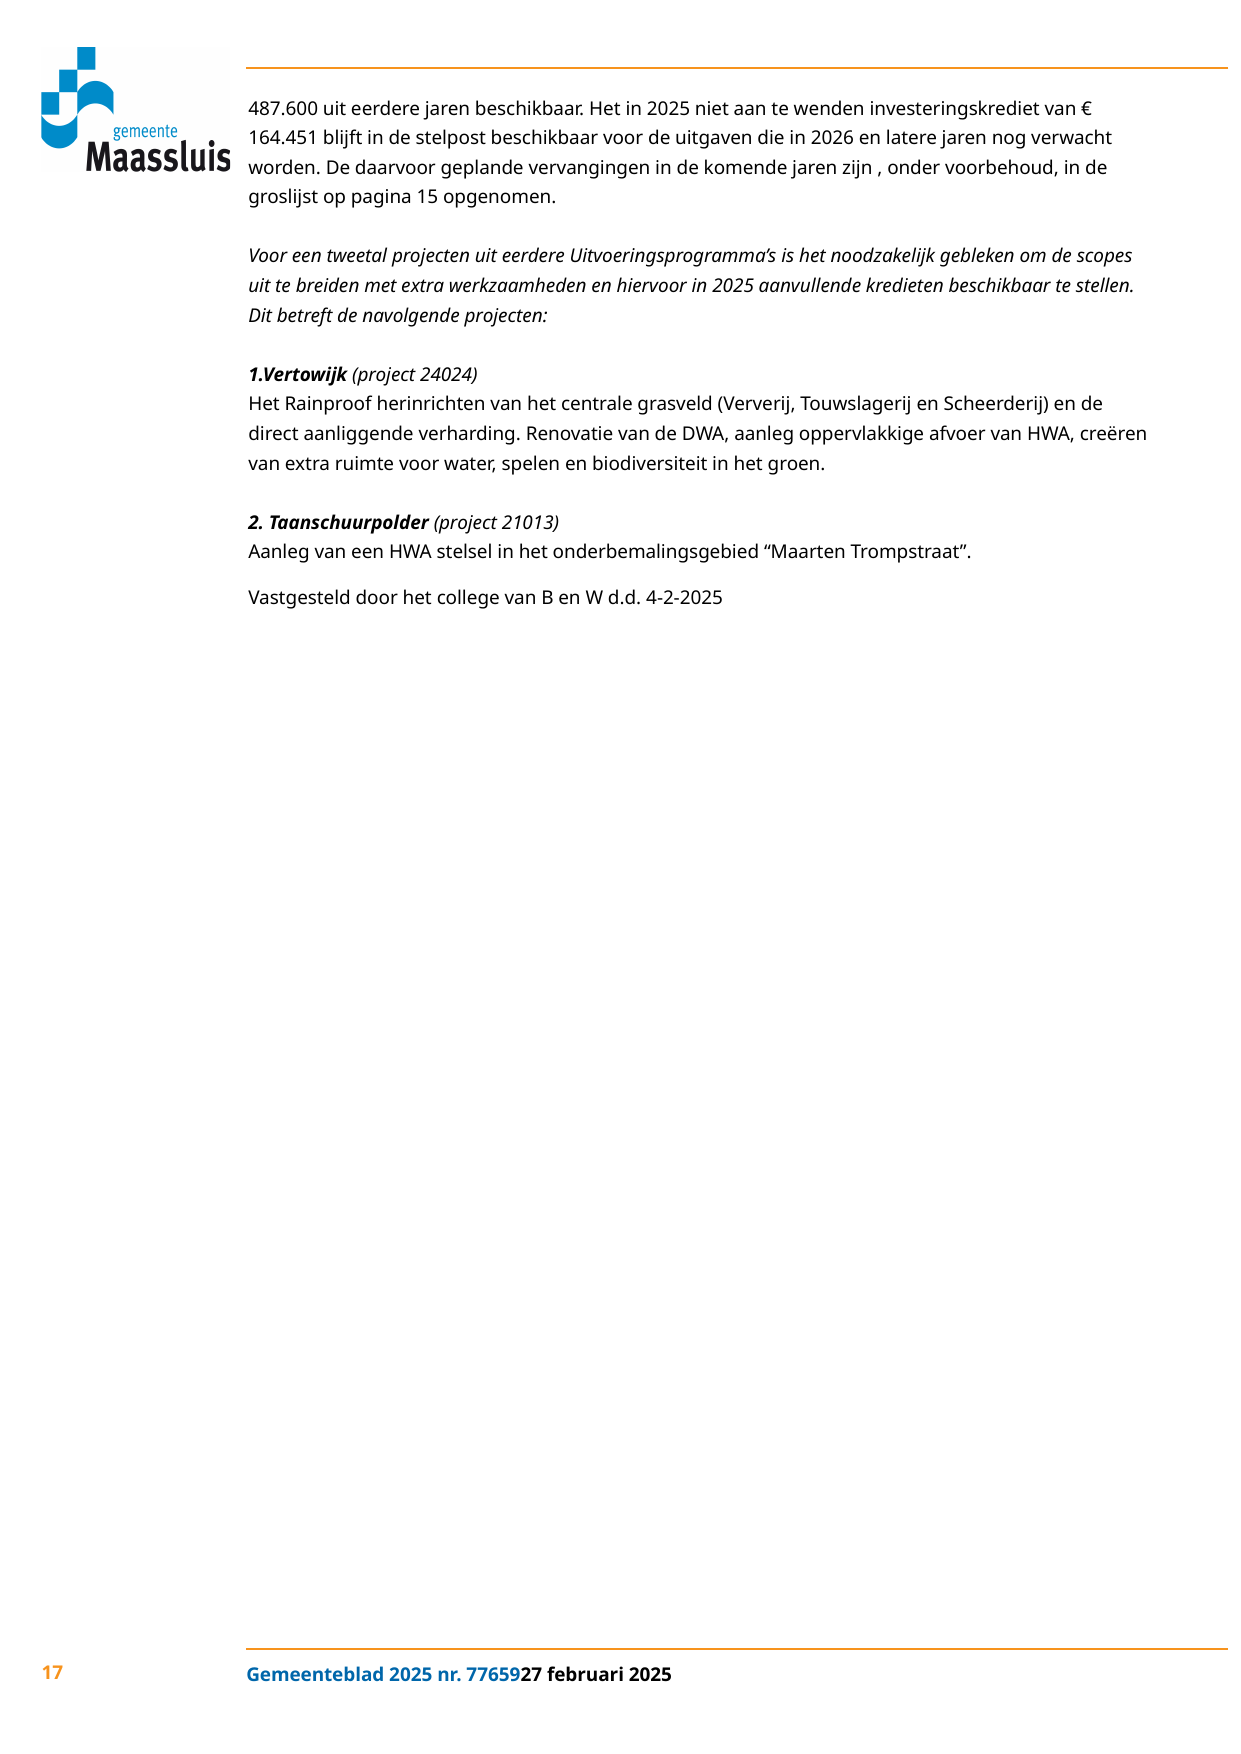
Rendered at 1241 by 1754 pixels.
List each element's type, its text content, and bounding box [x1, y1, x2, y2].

picture [41, 47, 231, 172]
picture [41, 47, 77, 92]
text 2. Taanschuurpolder (project 21013) [248, 509, 1152, 535]
text 1.Vertowijk (project 24024) [248, 361, 1152, 387]
text Vastgesteld door het college van B en W d.d. 4-2-2025 [248, 584, 1152, 610]
text Aanleg van een HWA stelsel in het onderbemalingsgebied “Maarten Trompstraat”. [248, 538, 1152, 564]
text 487.600 uit eerdere jaren beschikbaar. Het in 2025 niet aan te wenden investeringskrediet van € 164.451 blijft in de stelpost beschikbaar voor de uitgaven die in 2026 en latere jaren nog verwacht worden. De daarvoor geplande vervangingen in de komende jaren zijn , onder voorbehoud, in de groslijst op pagina 15 opgenomen. [248, 95, 1152, 209]
text Voor een tweetal projecten uit eerdere Uitvoeringsprogramma’s is het noodzakelijk gebleken om de scopes uit te breiden met extra werkzaamheden en hiervoor in 2025 aanvullende kredieten beschikbaar te stellen. Dit betreft de navolgende projecten: [248, 243, 1152, 328]
text Het Rainproof herinrichten van het centrale grasveld (Ververij, Touwslagerij en Scheerderij) en de direct aanliggende verharding. Renovatie van de DWA, aanleg oppervlakkige afvoer van HWA, creëren van extra ruimte voor water, spelen en biodiversiteit in het groen. [248, 391, 1152, 476]
